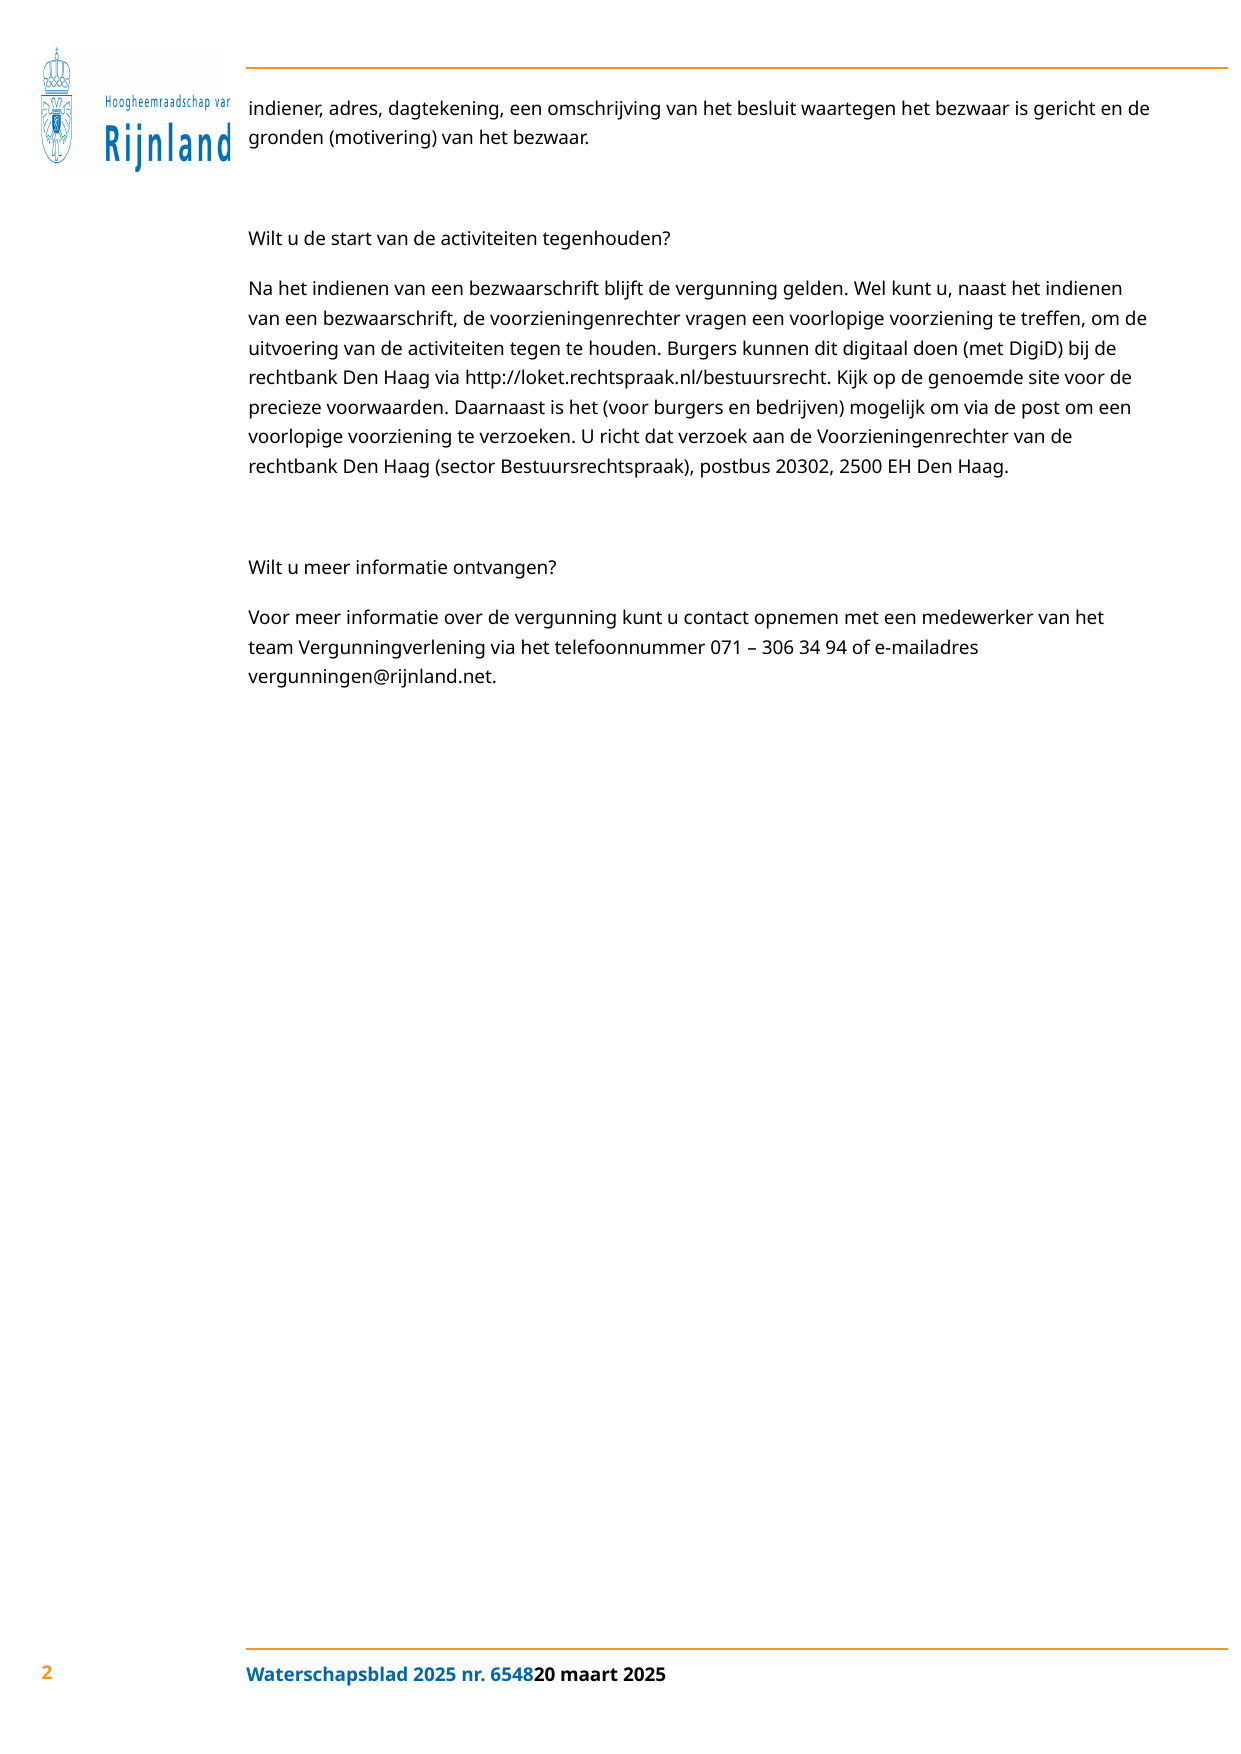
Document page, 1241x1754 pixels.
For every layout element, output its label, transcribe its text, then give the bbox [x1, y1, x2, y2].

text Na het indienen van een bezwaarschrift blijft de vergunning gelden. Wel kunt u, naast het indienen van een bezwaarschrift, de voorzieningenrechter vragen een voorlopige voorziening te treffen, om de uitvoering van de activiteiten tegen te houden. Burgers kunnen dit digitaal doen (met DigiD) bij de rechtbank Den Haag via http://loket.rechtspraak.nl/bestuursrecht. Kijk op de genoemde site voor de precieze voorwaarden. Daarnaast is het (voor burgers en bedrijven) mogelijk om via de post om een voorlopige voorziening te verzoeken. U richt dat verzoek aan de Voorzieningenrechter van de rechtbank Den Haag (sector Bestuursrechtspraak), postbus 20302, 2500 EH Den Haag. [248, 276, 1152, 479]
text Wilt u de start van de activiteiten tegenhouden? [248, 225, 1152, 251]
text Voor meer informatie over de vergunning kunt u contact opnemen met een medewerker van het team Vergunningverlening via het telefoonnummer 071 – 306 34 94 of e-mailadres vergunningen@rijnland.net. [248, 604, 1152, 689]
text indiener, adres, dagtekening, een omschrijving van het besluit waartegen het bezwaar is gericht en de gronden (motivering) van het bezwaar. [248, 95, 1152, 150]
text Wilt u meer informatie ontvangen? [248, 554, 1152, 580]
picture [41, 47, 231, 172]
